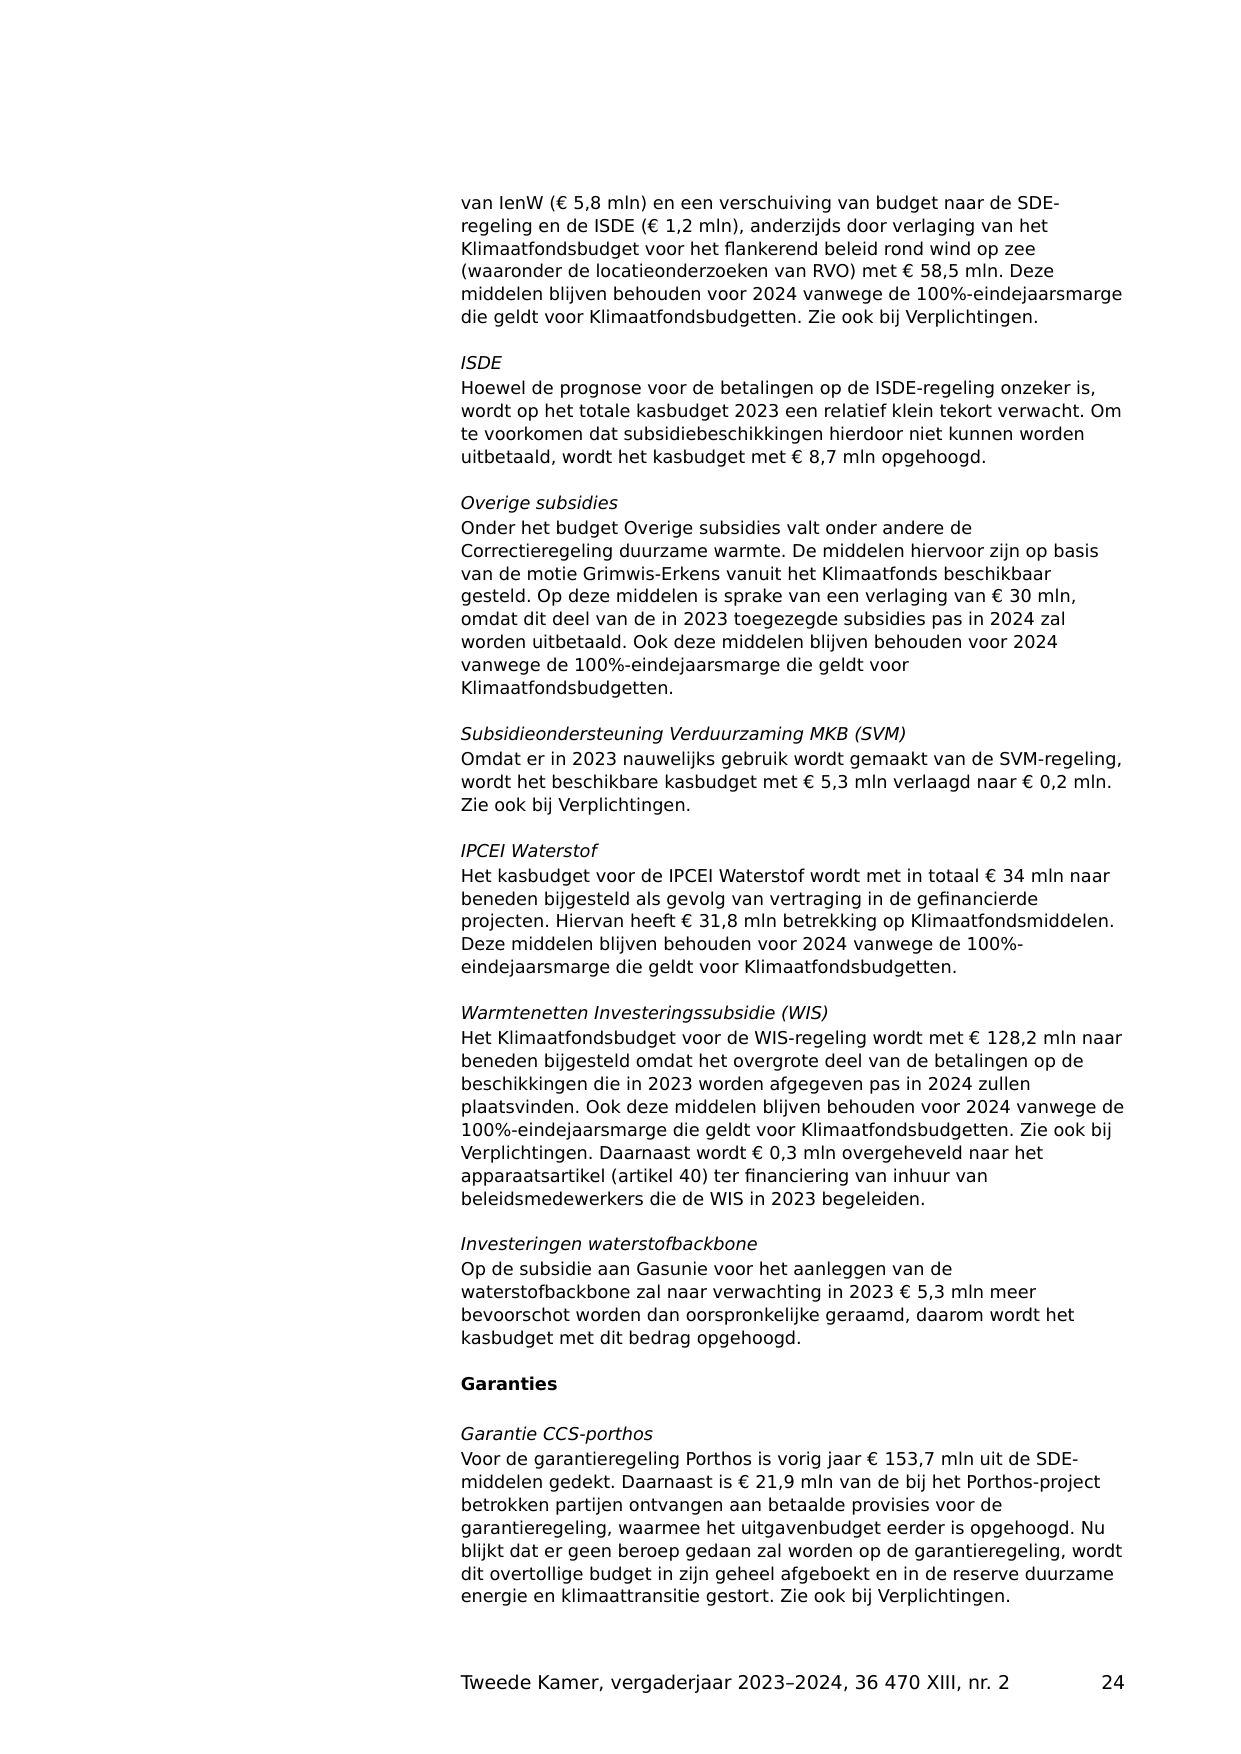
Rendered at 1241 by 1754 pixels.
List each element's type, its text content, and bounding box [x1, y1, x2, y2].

text Warmtenetten Investeringssubsidie (WIS) [461, 1001, 1125, 1024]
text Investeringen waterstofbackbone [461, 1232, 1125, 1255]
text Het kasbudget voor de IPCEI Waterstof wordt met in totaal € 34 mln naar beneden bijgesteld als gevolg van vertraging in de gefinancierde projecten. Hiervan heeft € 31,8 mln betrekking op Klimaatfondsmiddelen. Deze middelen blijven behouden voor 2024 vanwege de 100%-eindejaarsmarge die geldt voor Klimaatfondsbudgetten. [461, 864, 1125, 978]
text Onder het budget Overige subsidies valt onder andere de Correctieregeling duurzame warmte. De middelen hiervoor zijn op basis van de motie Grimwis-Erkens vanuit het Klimaatfonds beschikbaar gesteld. Op deze middelen is sprake van een verlaging van € 30 mln, omdat dit deel van de in 2023 toegezegde subsidies pas in 2024 zal worden uitbetaald. Ook deze middelen blijven behouden voor 2024 vanwege de 100%-eindejaarsmarge die geldt voor Klimaatfondsbudgetten. [461, 516, 1125, 699]
text Voor de garantieregeling Porthos is vorig jaar € 153,7 mln uit de SDE-middelen gedekt. Daarnaast is € 21,9 mln van de bij het Porthos-project betrokken partijen ontvangen aan betaalde provisies voor de garantieregeling, waarmee het uitgavenbudget eerder is opgehoogd. Nu blijkt dat er geen beroep gedaan zal worden op de garantieregeling, wordt dit overtollige budget in zijn geheel afgeboekt en in de reserve duurzame energie en klimaattransitie gestort. Zie ook bij Verplichtingen. [461, 1447, 1125, 1607]
text Hoewel de prognose voor de betalingen op de ISDE-regeling onzeker is, wordt op het totale kasbudget 2023 een relatief klein tekort verwacht. Om te voorkomen dat subsidiebeschikkingen hierdoor niet kunnen worden uitbetaald, wordt het kasbudget met € 8,7 mln opgehoogd. [461, 376, 1125, 468]
text IPCEI Waterstof [461, 839, 1125, 862]
text Subsidieondersteuning Verduurzaming MKB (SVM) [461, 722, 1125, 745]
text Op de subsidie aan Gasunie voor het aanleggen van de waterstofbackbone zal naar verwachting in 2023 € 5,3 mln meer bevoorschot worden dan oorspronkelijke geraamd, daarom wordt het kasbudget met dit bedrag opgehoogd. [461, 1257, 1125, 1349]
text Garanties [461, 1372, 1125, 1395]
text Het Klimaatfondsbudget voor de WIS-regeling wordt met € 128,2 mln naar beneden bijgesteld omdat het overgrote deel van de betalingen op de beschikkingen die in 2023 worden afgegeven pas in 2024 zullen plaatsvinden. Ook deze middelen blijven behouden voor 2024 vanwege de 100%-eindejaarsmarge die geldt voor Klimaatfondsbudgetten. Zie ook bij Verplichtingen. Daarnaast wordt € 0,3 mln overgeheveld naar het apparaatsartikel (artikel 40) ter financiering van inhuur van beleidsmedewerkers die de WIS in 2023 begeleiden. [461, 1026, 1125, 1209]
text ISDE [461, 351, 1125, 374]
text van IenW (€ 5,8 mln) en een verschuiving van budget naar de SDE-regeling en de ISDE (€ 1,2 mln), anderzijds door verlaging van het Klimaatfondsbudget voor het flankerend beleid rond wind op zee (waaronder de locatieonderzoeken van RVO) met € 58,5 mln. Deze middelen blijven behouden voor 2024 vanwege de 100%-eindejaarsmarge die geldt voor Klimaatfondsbudgetten. Zie ook bij Verplichtingen. [461, 191, 1125, 328]
text Overige subsidies [461, 491, 1125, 514]
text Omdat er in 2023 nauwelijks gebruik wordt gemaakt van de SVM-regeling, wordt het beschikbare kasbudget met € 5,3 mln verlaagd naar € 0,2 mln. Zie ook bij Verplichtingen. [461, 747, 1125, 816]
text Garantie CCS-porthos [461, 1422, 1125, 1445]
